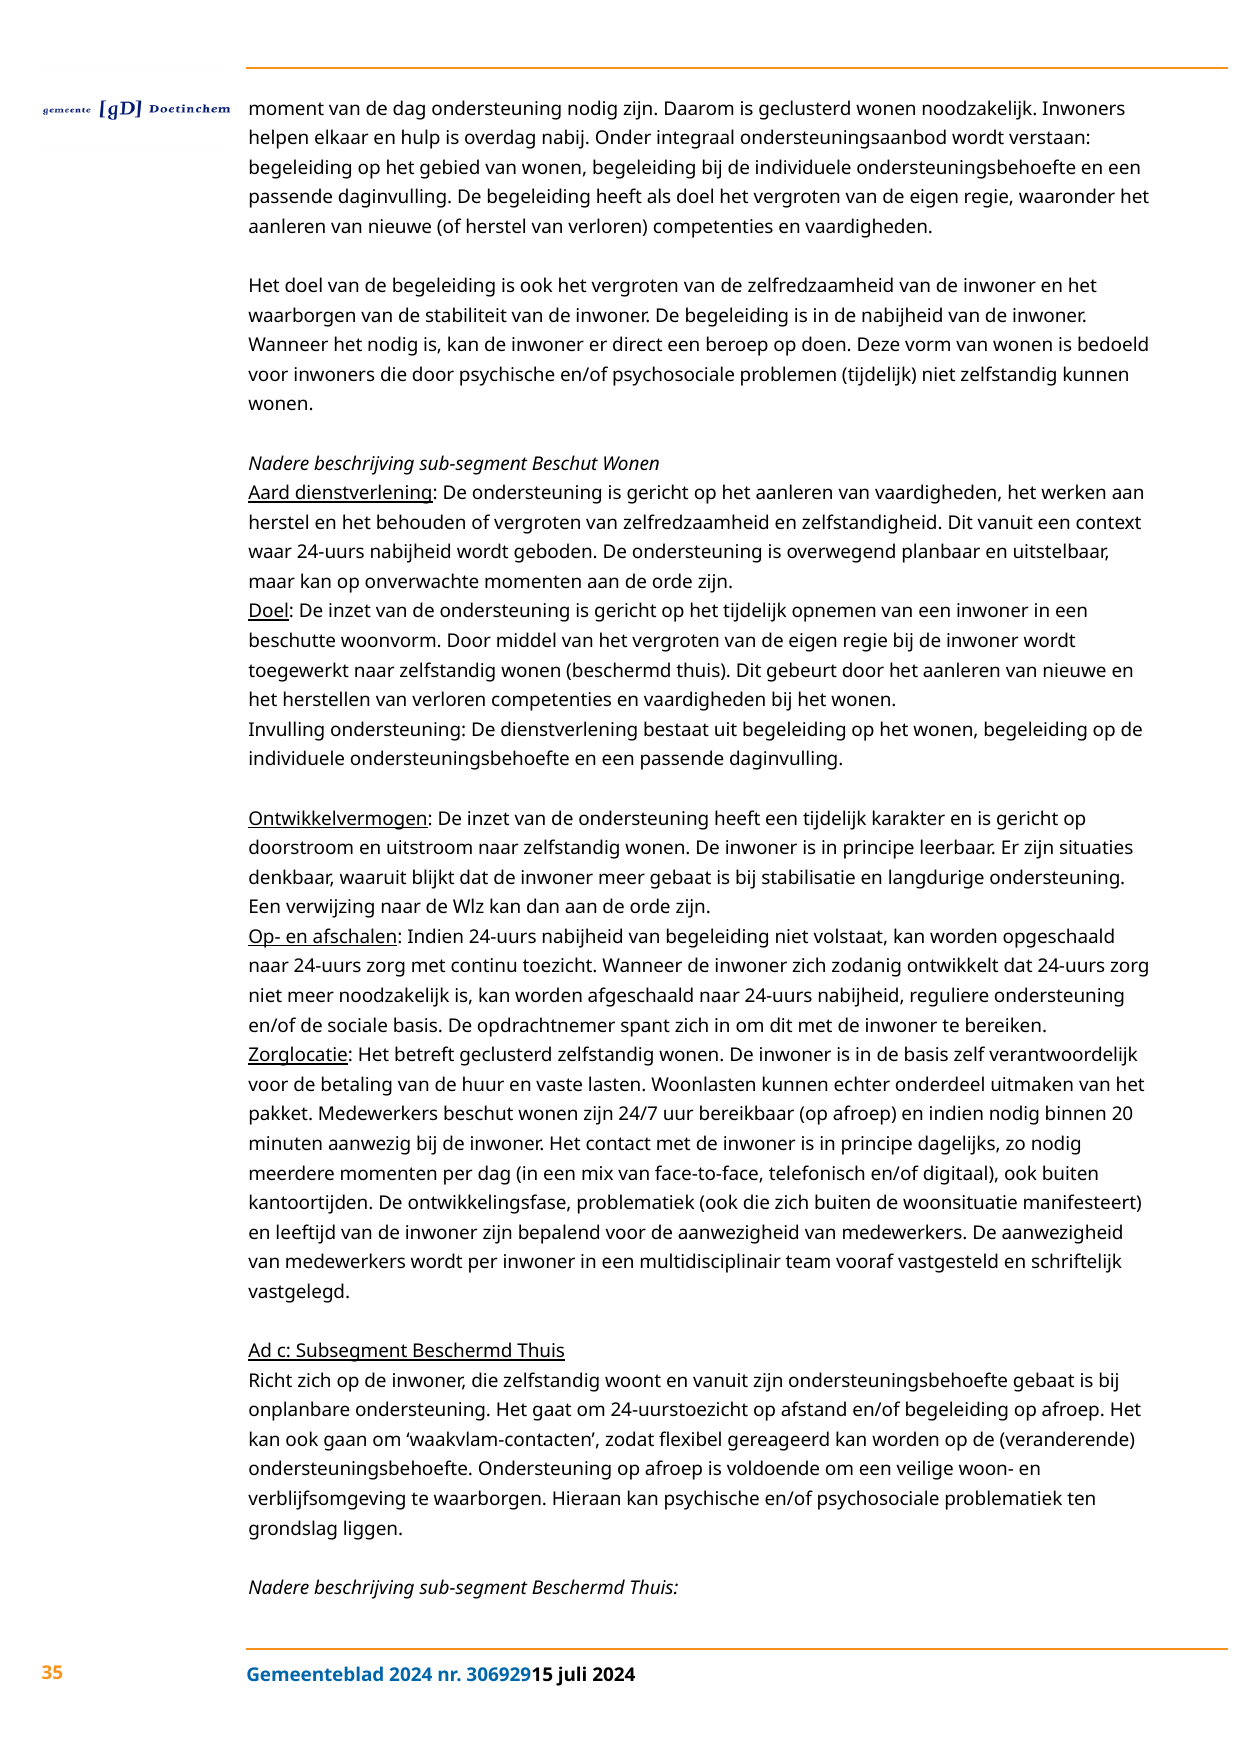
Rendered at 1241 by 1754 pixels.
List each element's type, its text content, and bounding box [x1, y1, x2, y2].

text Aard dienstverlening: De ondersteuning is gericht op het aanleren van vaardigheden, het werken aan herstel en het behouden of vergroten van zelfredzaamheid en zelfstandigheid. Dit vanuit een context waar 24-uurs nabijheid wordt geboden. De ondersteuning is overwegend planbaar en uitstelbaar, maar kan op onverwachte momenten aan de orde zijn. [248, 479, 1152, 594]
text Doel: De inzet van de ondersteuning is gericht op het tijdelijk opnemen van een inwoner in een beschutte woonvorm. Door middel van het vergroten van de eigen regie bij de inwoner wordt toegewerkt naar zelfstandig wonen (beschermd thuis). Dit gebeurt door het aanleren van nieuwe en het herstellen van verloren competenties en vaardigheden bij het wonen. [248, 598, 1152, 712]
text Richt zich op de inwoner, die zelfstandig woont en vanuit zijn ondersteuningsbehoefte gebaat is bij onplanbare ondersteuning. Het gaat om 24-uurstoezicht op afstand en/of begeleiding op afroep. Het kan ook gaan om ‘waakvlam-contacten’, zodat flexibel gereageerd kan worden op de (veranderende) ondersteuningsbehoefte. Ondersteuning op afroep is voldoende om een veilige woon- en verblijfsomgeving te waarborgen. Hieraan kan psychische en/of psychosociale problematiek ten grondslag liggen. [248, 1367, 1152, 1541]
text Ontwikkelvermogen: De inzet van de ondersteuning heeft een tijdelijk karakter en is gericht op doorstroom en uitstroom naar zelfstandig wonen. De inwoner is in principe leerbaar. Er zijn situaties denkbaar, waaruit blijkt dat de inwoner meer gebaat is bij stabilisatie en langdurige ondersteuning. Een verwijzing naar de Wlz kan dan aan de orde zijn. [248, 805, 1152, 919]
text Nadere beschrijving sub-segment Beschut Wonen [248, 450, 1152, 476]
text Het doel van de begeleiding is ook het vergroten van de zelfredzaamheid van de inwoner en het waarborgen van de stabiliteit van de inwoner. De begeleiding is in de nabijheid van de inwoner. Wanneer het nodig is, kan de inwoner er direct een beroep op doen. Deze vorm van wonen is bedoeld voor inwoners die door psychische en/of psychosociale problemen (tijdelijk) niet zelfstandig kunnen wonen. [248, 272, 1152, 416]
text Zorglocatie: Het betreft geclusterd zelfstandig wonen. De inwoner is in de basis zelf verantwoordelijk voor de betaling van de huur en vaste lasten. Woonlasten kunnen echter onderdeel uitmaken van het pakket. Medewerkers beschut wonen zijn 24/7 uur bereikbaar (op afroep) en indien nodig binnen 20 minuten aanwezig bij de inwoner. Het contact met de inwoner is in principe dagelijks, zo nodig meerdere momenten per dag (in een mix van face-to-face, telefonisch en/of digitaal), ook buiten kantoortijden. De ontwikkelingsfase, problematiek (ook die zich buiten de woonsituatie manifesteert) en leeftijd van de inwoner zijn bepalend voor de aanwezigheid van medewerkers. De aanwezigheid van medewerkers wordt per inwoner in een multidisciplinair team vooraf vastgesteld en schriftelijk vastgelegd. [248, 1041, 1152, 1304]
text Op- en afschalen: Indien 24-uurs nabijheid van begeleiding niet volstaat, kan worden opgeschaald naar 24-uurs zorg met continu toezicht. Wanneer de inwoner zich zodanig ontwikkelt dat 24-uurs zorg niet meer noodzakelijk is, kan worden afgeschaald naar 24-uurs nabijheid, reguliere ondersteuning en/of de sociale basis. De opdrachtnemer spant zich in om dit met de inwoner te bereiken. [248, 923, 1152, 1038]
picture [41, 47, 231, 172]
text Nadere beschrijving sub-segment Beschermd Thuis: [248, 1574, 1152, 1600]
text Invulling ondersteuning: De dienstverlening bestaat uit begeleiding op het wonen, begeleiding op de individuele ondersteuningsbehoefte en een passende daginvulling. [248, 716, 1152, 771]
text Ad c: Subsegment Beschermd Thuis [248, 1337, 1152, 1363]
text moment van de dag ondersteuning nodig zijn. Daarom is geclusterd wonen noodzakelijk. Inwoners helpen elkaar en hulp is overdag nabij. Onder integraal ondersteuningsaanbod wordt verstaan: begeleiding op het gebied van wonen, begeleiding bij de individuele ondersteuningsbehoefte en een passende daginvulling. De begeleiding heeft als doel het vergroten van de eigen regie, waaronder het aanleren van nieuwe (of herstel van verloren) competenties en vaardigheden. [248, 95, 1152, 239]
